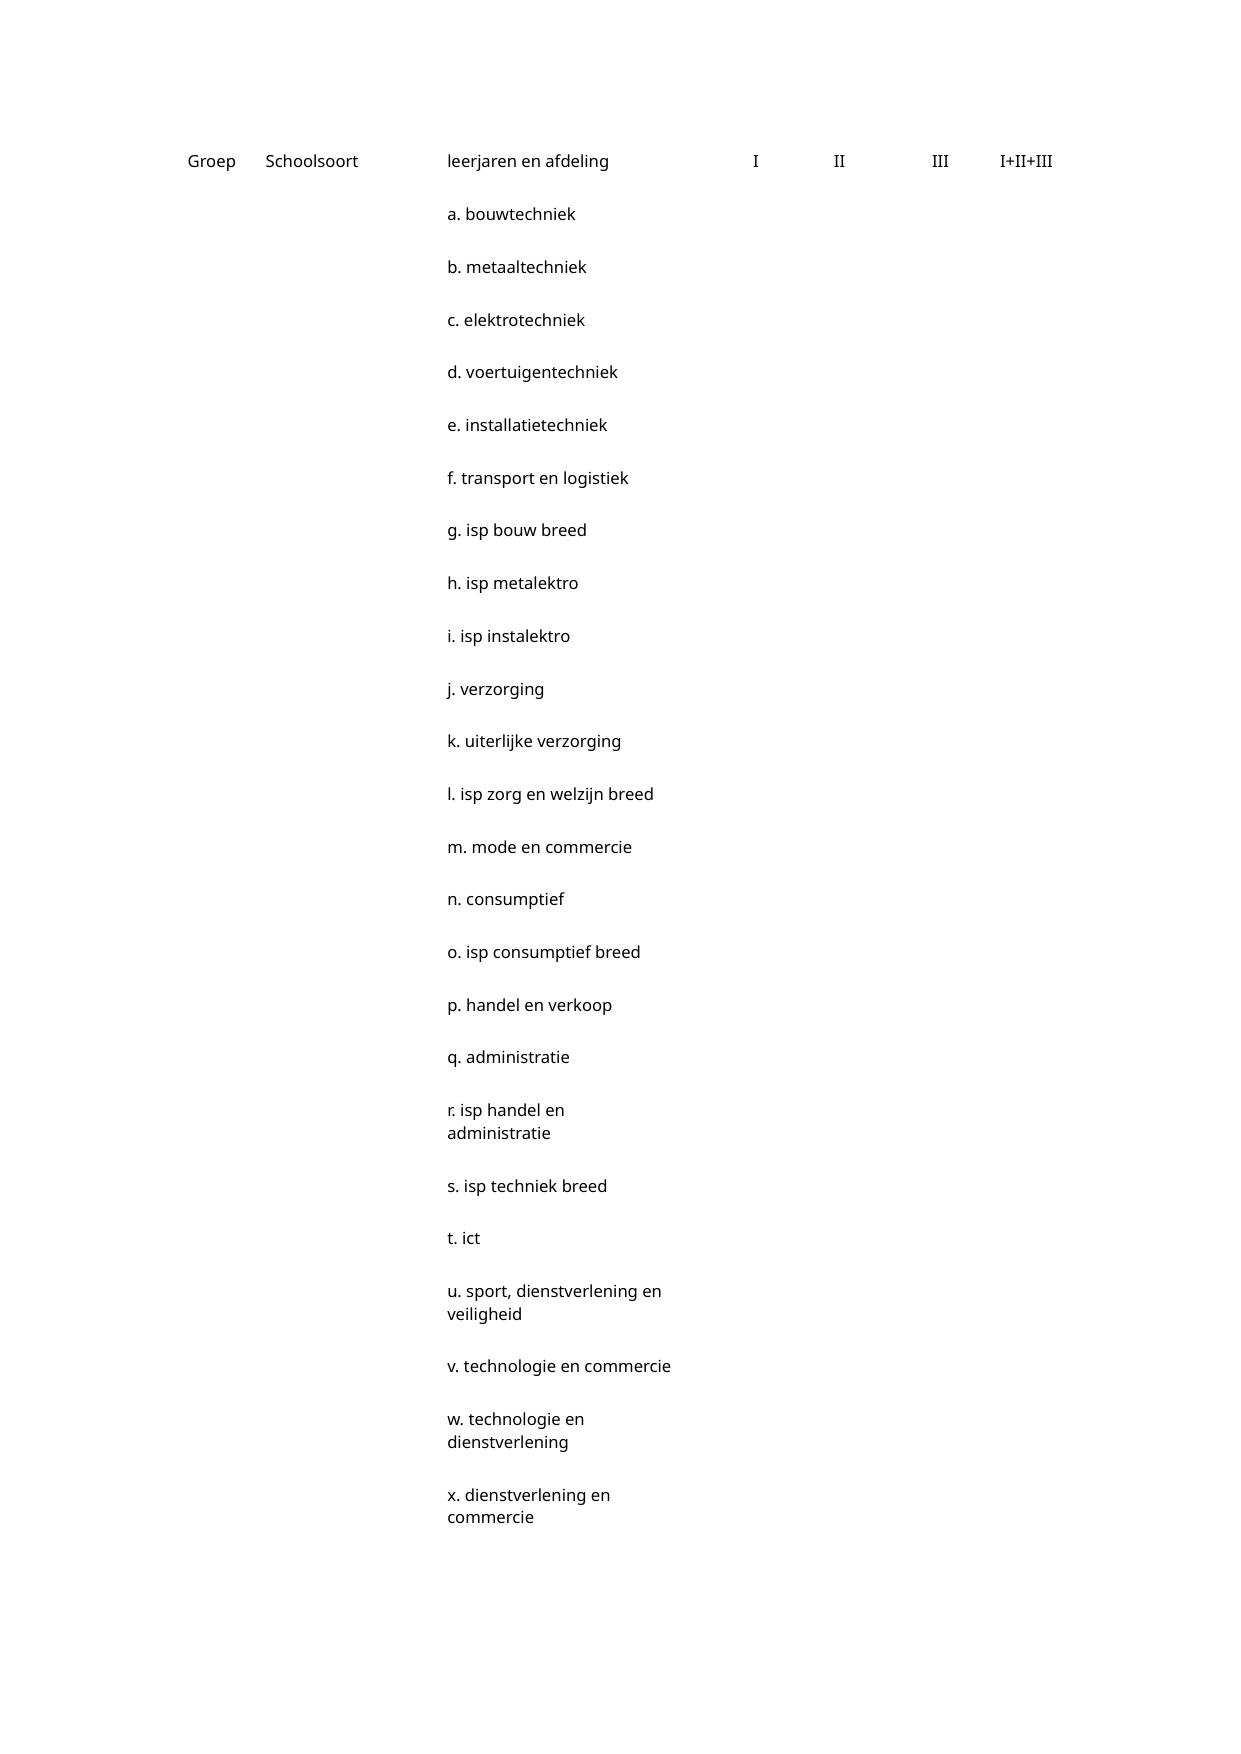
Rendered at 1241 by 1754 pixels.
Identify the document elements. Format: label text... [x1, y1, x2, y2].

table_cell [265, 203, 447, 1558]
table_header leerjaren en afdeling [447, 150, 672, 203]
table_cell [759, 203, 845, 1558]
table_cell a. bouwtechniek b. metaaltechniek c. elektrotechniek d. voertuigentechniek e. installatietechniek f. transport en logistiek g. isp bouw breed h. isp metalektro i. isp instalektro j. verzorging k. uiterlijke verzorging l. isp zorg en welzijn breed m. mode en commercie n. consumptief o. isp consumptief breed p. handel en verkoop q. administratie r. isp handel en administratie s. isp techniek breed t. ict u. sport, dienstverlening en veiligheid v. technologie en commercie w. technologie en dienstverlening x. dienstverlening en commercie [447, 203, 672, 1558]
table_header I [672, 150, 758, 203]
table_header Schoolsoort [265, 150, 447, 203]
table_header Groep [188, 150, 265, 203]
table_cell [188, 203, 265, 1558]
table_cell [845, 203, 949, 1558]
table_header III [845, 150, 949, 203]
table_header II [759, 150, 845, 203]
table_cell [672, 203, 758, 1558]
table_header I+II+III [949, 150, 1053, 203]
table_cell [949, 203, 1053, 1558]
